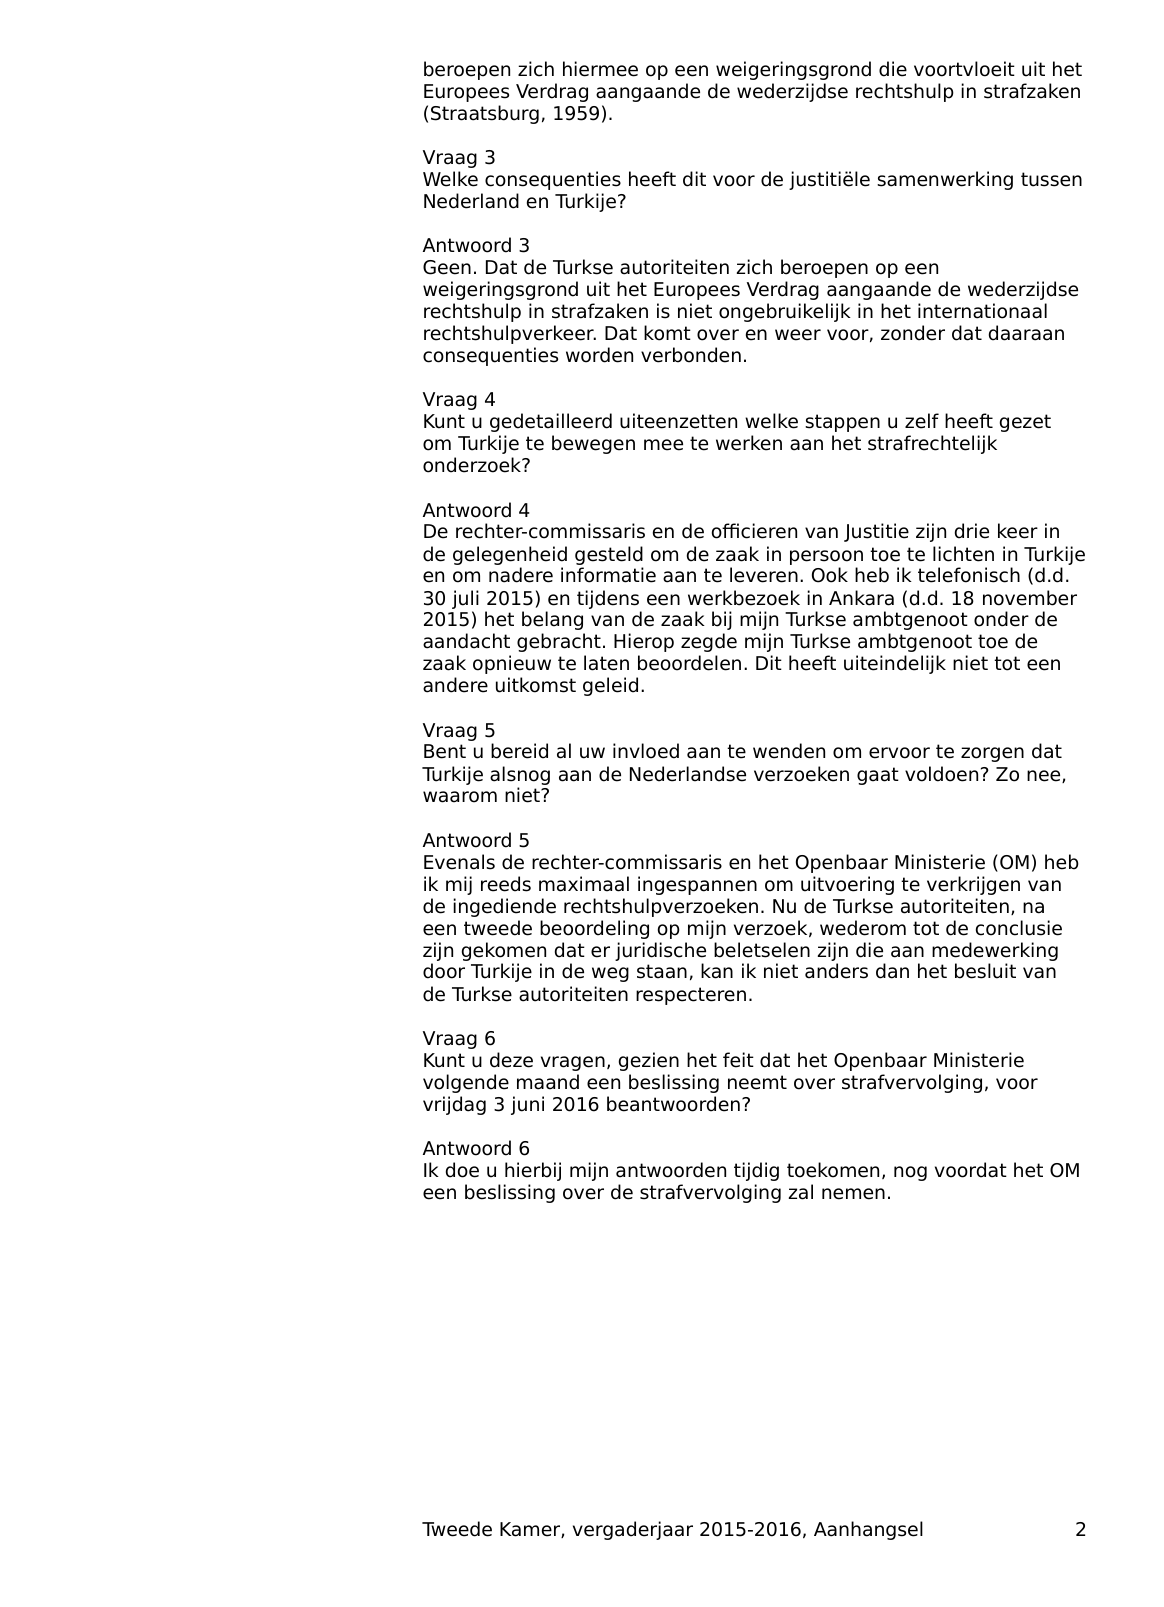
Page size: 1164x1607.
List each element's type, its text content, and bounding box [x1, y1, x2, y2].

text Antwoord 4 [422, 499, 1087, 521]
text Ik doe u hierbij mijn antwoorden tijdig toekomen, nog voordat het OM een beslissing over de strafvervolging zal nemen. [422, 1160, 1087, 1204]
text Bent u bereid al uw invloed aan te wenden om ervoor te zorgen dat Turkije alsnog aan de Nederlandse verzoeken gaat voldoen? Zo nee, waarom niet? [422, 741, 1087, 807]
text Vraag 5 [422, 719, 1087, 741]
text Vraag 4 [422, 389, 1087, 411]
text Vraag 6 [422, 1028, 1087, 1049]
text beroepen zich hiermee op een weigeringsgrond die voortvloeit uit het Europees Verdrag aangaande de wederzijdse rechtshulp in strafzaken (Straatsburg, 1959). [422, 59, 1087, 125]
text Antwoord 3 [422, 235, 1087, 257]
text Evenals de rechter-commissaris en het Openbaar Ministerie (OM) heb ik mij reeds maximaal ingespannen om uitvoering te verkrijgen van de ingediende rechtshulpverzoeken. Nu de Turkse autoriteiten, na een tweede beoordeling op mijn verzoek, wederom tot de conclusie zijn gekomen dat er juridische beletselen zijn die aan medewerking door Turkije in de weg staan, kan ik niet anders dan het besluit van de Turkse autoriteiten respecteren. [422, 852, 1087, 1005]
text Kunt u deze vragen, gezien het feit dat het Openbaar Ministerie volgende maand een beslissing neemt over strafvervolging, voor vrijdag 3 juni 2016 beantwoorden? [422, 1049, 1087, 1116]
text Kunt u gedetailleerd uiteenzetten welke stappen u zelf heeft gezet om Turkije te bewegen mee te werken aan het strafrechtelijk onderzoek? [422, 411, 1087, 477]
text De rechter-commissaris en de officieren van Justitie zijn drie keer in de gelegenheid gesteld om de zaak in persoon toe te lichten in Turkije en om nadere informatie aan te leveren. Ook heb ik telefonisch (d.d. 30 juli 2015) en tijdens een werkbezoek in Ankara (d.d. 18 november 2015) het belang van de zaak bij mijn Turkse ambtgenoot onder de aandacht gebracht. Hierop zegde mijn Turkse ambtgenoot toe de zaak opnieuw te laten beoordelen. Dit heeft uiteindelijk niet tot een andere uitkomst geleid. [422, 521, 1087, 697]
text Geen. Dat de Turkse autoriteiten zich beroepen op een weigeringsgrond uit het Europees Verdrag aangaande de wederzijdse rechtshulp in strafzaken is niet ongebruikelijk in het internationaal rechtshulpverkeer. Dat komt over en weer voor, zonder dat daaraan consequenties worden verbonden. [422, 257, 1087, 367]
text Antwoord 6 [422, 1138, 1087, 1160]
text Antwoord 5 [422, 829, 1087, 852]
text Vraag 3 [422, 147, 1087, 169]
text Welke consequenties heeft dit voor de justitiële samenwerking tussen Nederland en Turkije? [422, 169, 1087, 213]
